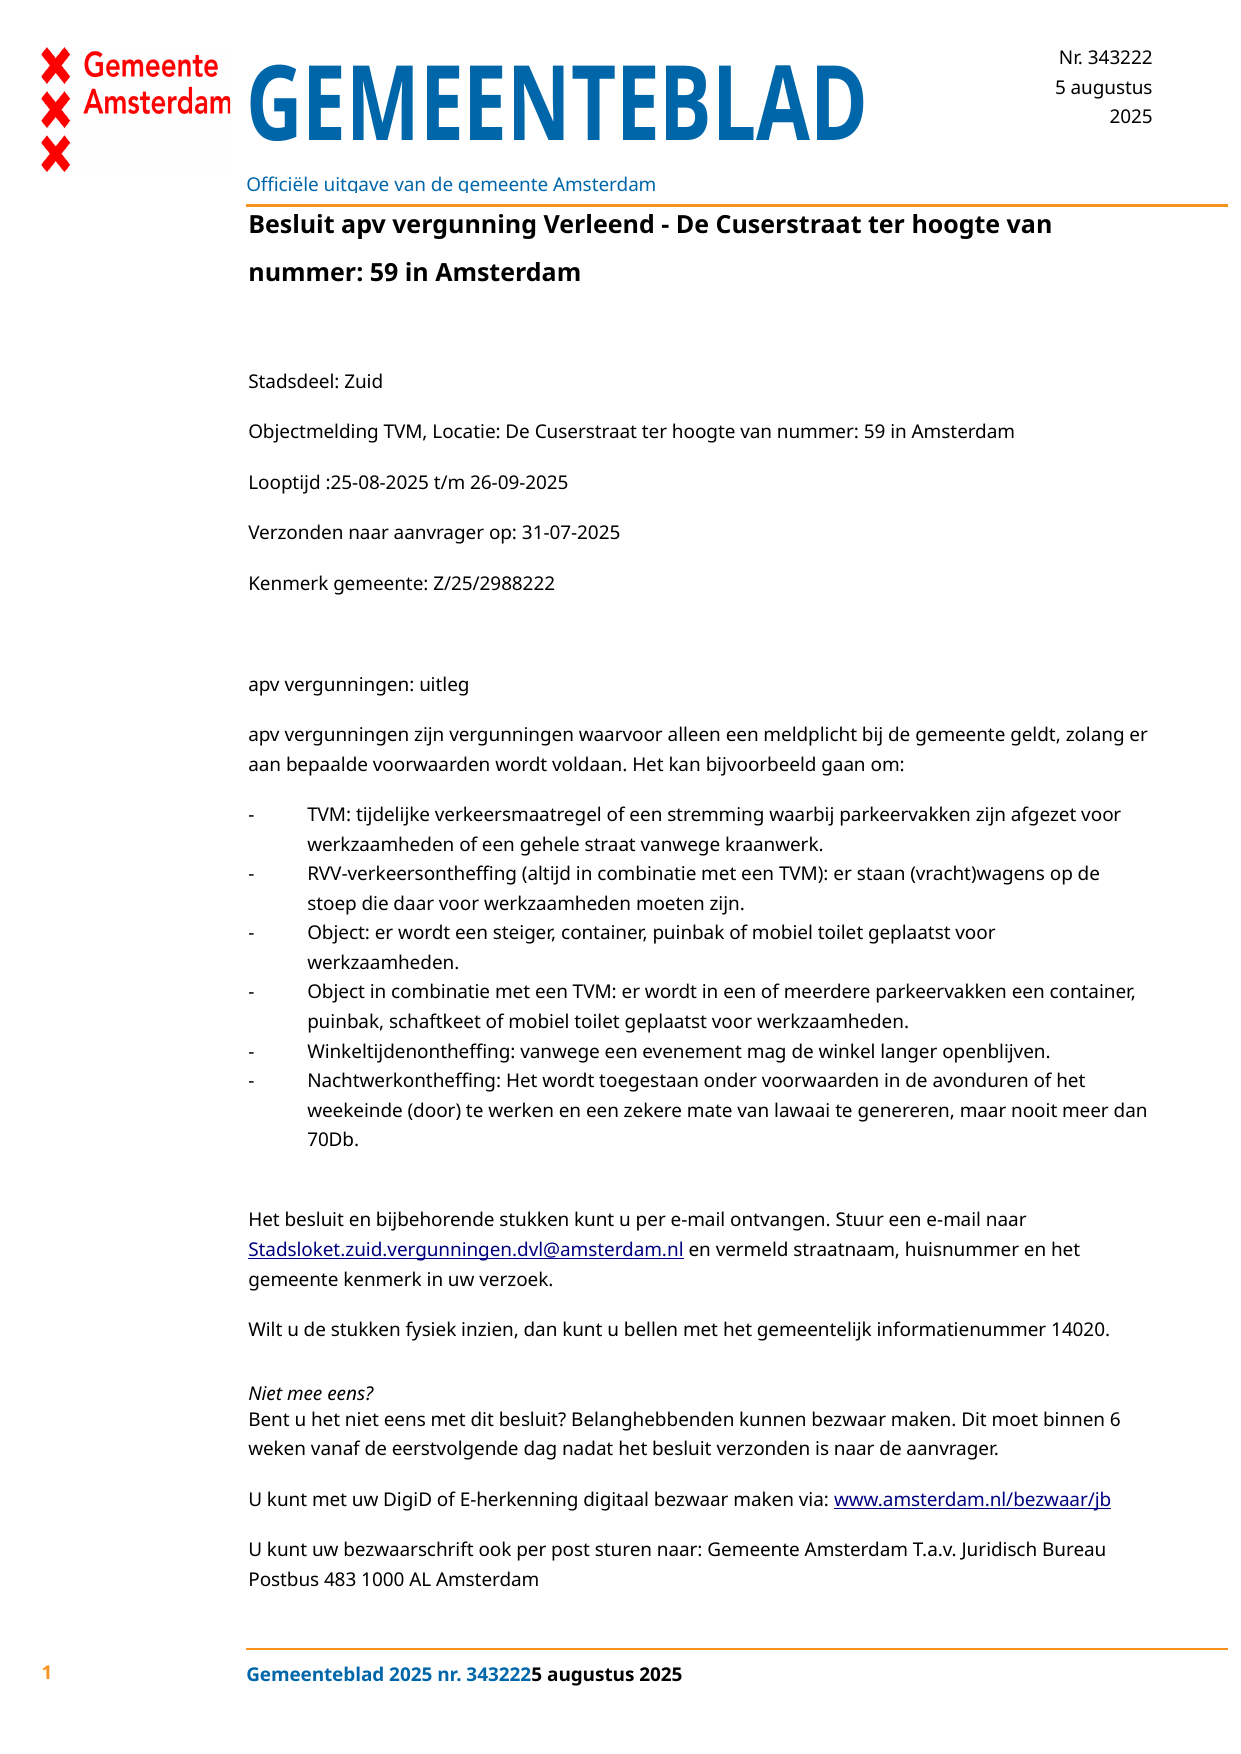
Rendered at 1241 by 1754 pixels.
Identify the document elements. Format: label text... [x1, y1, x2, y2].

list Object: er wordt een steiger, container, puinbak of mobiel toilet geplaatst voor werkzaamheden. [248, 919, 1152, 975]
text Looptijd :25-08-2025 t/m 26-09-2025 [248, 469, 1152, 495]
list TVM: tijdelijke verkeersmaatregel of een stremming waarbij parkeervakken zijn afgezet voor werkzaamheden of een gehele straat vanwege kraanwerk. [248, 801, 1152, 857]
text Niet mee eens? [248, 1380, 1152, 1406]
text Stadsdeel: Zuid [248, 368, 1152, 394]
list RVV-verkeersontheffing (altijd in combinatie met een TVM): er staan (vracht)wagens op de stoep die daar voor werkzaamheden moeten zijn. [248, 860, 1152, 916]
text apv vergunningen: uitleg [248, 671, 1152, 697]
text Bent u het niet eens met dit besluit? Belanghebbenden kunnen bezwaar maken. Dit moet binnen 6 weken vanaf de eerstvolgende dag nadat het besluit verzonden is naar de aanvrager. [248, 1406, 1152, 1461]
text U kunt met uw DigiD of E-herkenning digitaal bezwaar maken via: www.amsterdam.nl/bezwaar/jb [248, 1486, 1152, 1512]
list Object in combinatie met een TVM: er wordt in een of meerdere parkeervakken een container, puinbak, schaftkeet of mobiel toilet geplaatst voor werkzaamheden. [248, 979, 1152, 1034]
text Het besluit en bijbehorende stukken kunt u per e-mail ontvangen. Stuur een e-mail naar Stadsloket.zuid.vergunningen.dvl@amsterdam.nl en vermeld straatnaam, huisnummer en het gemeente kenmerk in uw verzoek. [248, 1207, 1152, 1292]
text Wilt u de stukken fysiek inzien, dan kunt u bellen met het gemeentelijk informatienummer 14020. [248, 1316, 1152, 1342]
text Kenmerk gemeente: Z/25/2988222 [248, 570, 1152, 596]
text Verzonden naar aanvrager op: 31-07-2025 [248, 519, 1152, 545]
text Objectmelding TVM, Locatie: De Cuserstraat ter hoogte van nummer: 59 in Amsterdam [248, 419, 1152, 444]
list Winkeltijdenontheffing: vanwege een evenement mag de winkel langer openblijven. [248, 1038, 1152, 1064]
picture [41, 47, 231, 172]
list Nachtwerkontheffing: Het wordt toegestaan onder voorwaarden in de avonduren of het weekeinde (door) te werken en een zekere mate van lawaai te genereren, maar nooit meer dan 70Db. [248, 1067, 1152, 1152]
text apv vergunningen zijn vergunningen waarvoor alleen een meldplicht bij de gemeente geldt, zolang er aan bepaalde voorwaarden wordt voldaan. Het kan bijvoorbeeld gaan om: [248, 721, 1152, 777]
text U kunt uw bezwaarschrift ook per post sturen naar: Gemeente Amsterdam T.a.v. Juridisch Bureau Postbus 483 1000 AL Amsterdam [248, 1536, 1152, 1592]
text Besluit apv vergunning Verleend - De Cuserstraat ter hoogte van nummer: 59 in Amsterdam [248, 207, 1152, 288]
